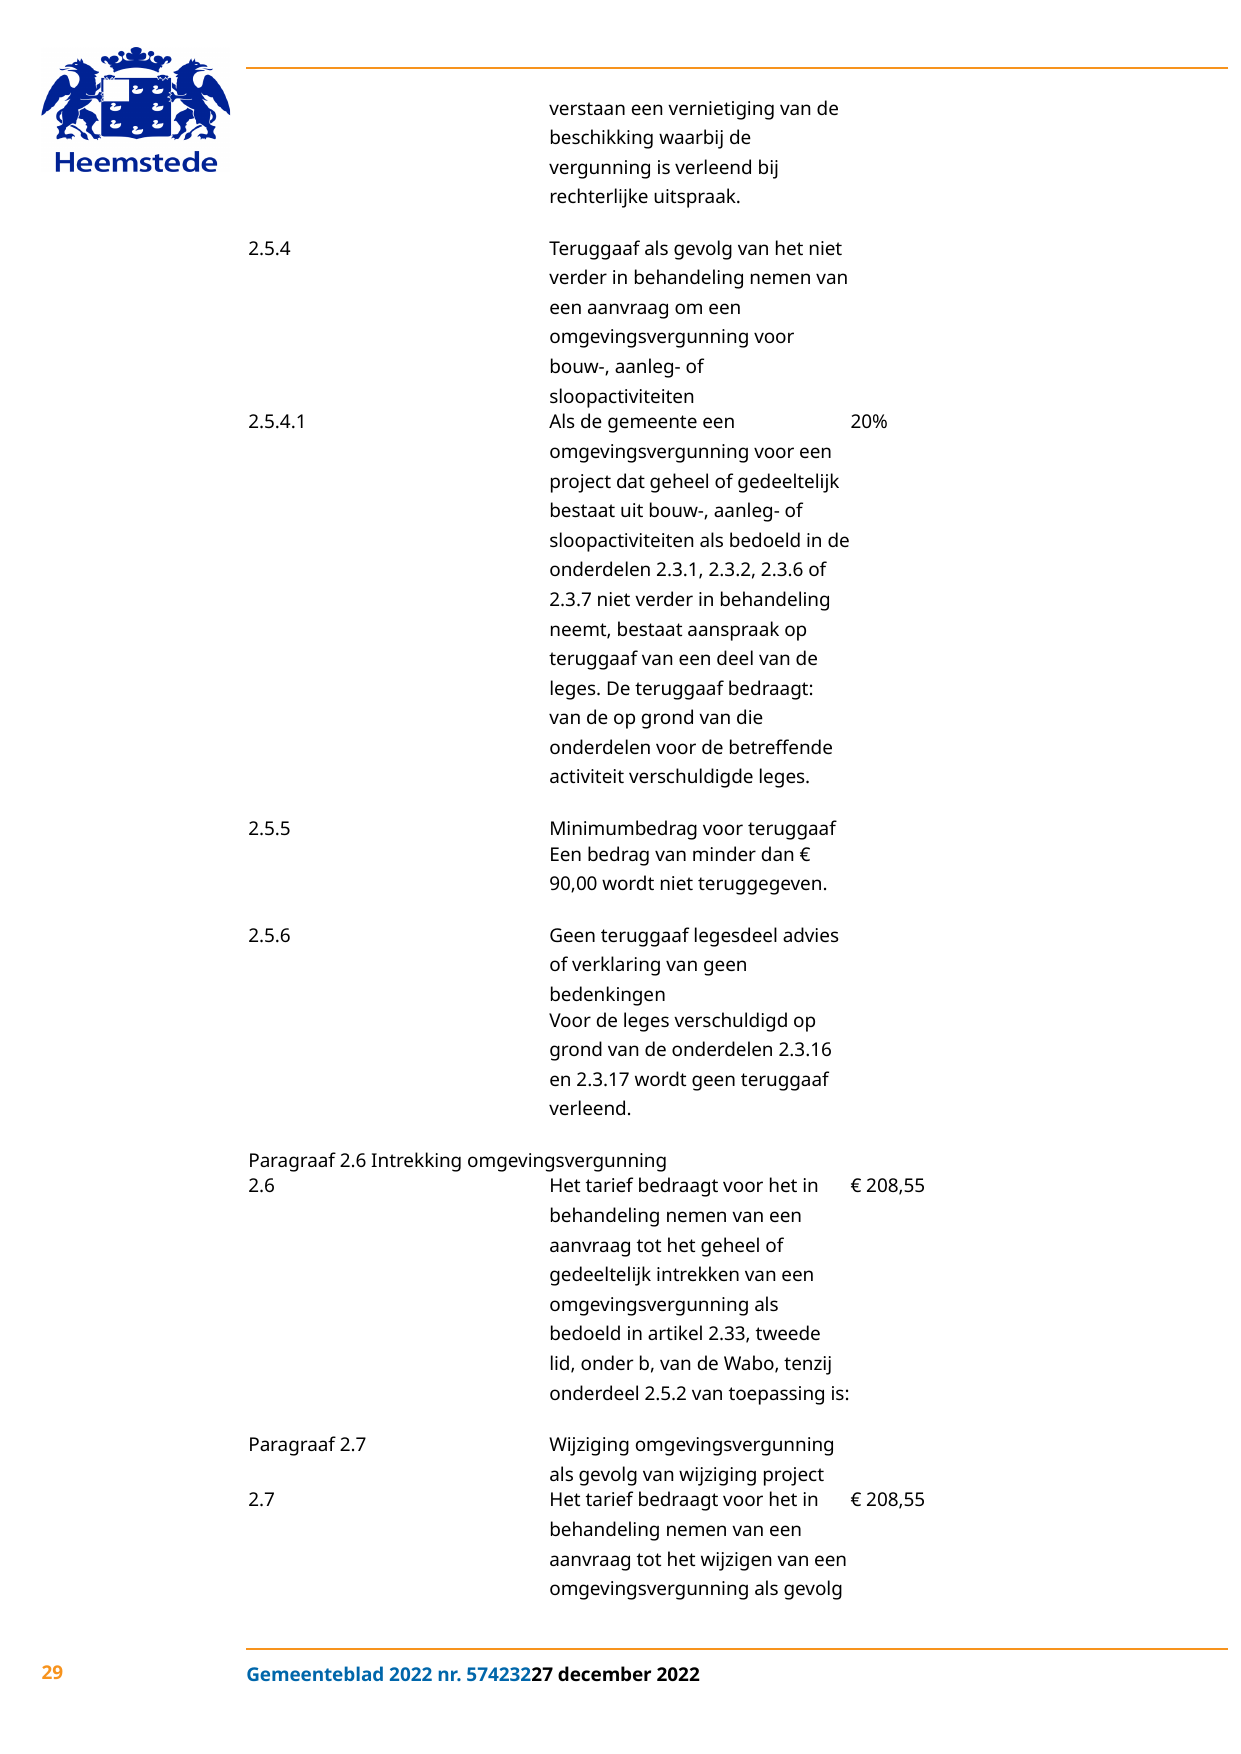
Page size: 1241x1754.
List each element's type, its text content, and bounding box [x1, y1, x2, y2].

table_cell [549, 896, 850, 922]
table_cell [850, 1147, 1152, 1173]
table_cell 2.6 [248, 1173, 549, 1406]
table_cell [248, 209, 549, 235]
table_cell [248, 1007, 549, 1121]
table_cell 2.5.5 [248, 815, 549, 841]
table_cell 2.7 [248, 1487, 549, 1601]
table_cell Wijziging omgevingsvergunning als gevolg van wijziging project [549, 1431, 850, 1487]
table_cell Als de gemeente een omgevingsvergunning voor een project dat geheel of gedeeltelijk bestaat uit bouw-, aanleg- of sloopactiviteiten als bedoeld in de onderdelen 2.3.1, 2.3.2, 2.3.6 of 2.3.7 niet verder in behandeling neemt, bestaat aanspraak op teruggaaf van een deel van de leges. De teruggaaf bedraagt: van de op grond van die onderdelen voor de betreffende activiteit verschuldigde leges. [549, 409, 850, 789]
table_cell [850, 1007, 1152, 1121]
table_cell [850, 1431, 1152, 1487]
table_cell Paragraaf 2.7 [248, 1431, 549, 1487]
table_cell 20% [850, 409, 1152, 789]
table_cell [850, 95, 1152, 209]
table_cell [850, 1406, 1152, 1431]
table_cell [549, 1406, 850, 1431]
table_cell [850, 789, 1152, 815]
table_cell 2.5.6 [248, 922, 549, 1007]
table_cell [549, 209, 850, 235]
table_cell Geen teruggaaf legesdeel advies of verklaring van geen bedenkingen [549, 922, 850, 1007]
picture [41, 47, 231, 172]
table_cell [850, 841, 1152, 896]
table_cell [850, 209, 1152, 235]
table_cell 2.5.4.1 [248, 409, 549, 789]
table_cell [248, 95, 549, 209]
table_cell [248, 789, 549, 815]
table_cell [248, 896, 549, 922]
table_cell 2.5.4 [248, 235, 549, 409]
table_cell € 208,55 [850, 1173, 1152, 1406]
table_cell [248, 1121, 549, 1147]
table_cell [248, 841, 549, 896]
table_cell Minimumbedrag voor teruggaaf [549, 815, 850, 841]
table_cell [248, 1406, 549, 1431]
table_cell [850, 922, 1152, 1007]
table_cell Een bedrag van minder dan € 90,00 wordt niet teruggegeven. [549, 841, 850, 896]
table_cell Teruggaaf als gevolg van het niet verder in behandeling nemen van een aanvraag om een omgevingsvergunning voor bouw-, aanleg- of sloopactiviteiten [549, 235, 850, 409]
table_cell [850, 815, 1152, 841]
table_cell [549, 1121, 850, 1147]
table_cell [549, 789, 850, 815]
table_cell [850, 896, 1152, 922]
table_cell Het tarief bedraagt voor het in behandeling nemen van een aanvraag tot het wijzigen van een omgevingsvergunning als gevolg [549, 1487, 850, 1601]
table_cell verstaan een vernietiging van de beschikking waarbij de vergunning is verleend bij rechterlijke uitspraak. [549, 95, 850, 209]
table_cell Voor de leges verschuldigd op grond van de onderdelen 2.3.16 en 2.3.17 wordt geen teruggaaf verleend. [549, 1007, 850, 1121]
table_cell Paragraaf 2.6 Intrekking omgevingsvergunning [248, 1147, 850, 1173]
table_cell [850, 1121, 1152, 1147]
table_cell Het tarief bedraagt voor het in behandeling nemen van een aanvraag tot het geheel of gedeeltelijk intrekken van een omgevingsvergunning als bedoeld in artikel 2.33, tweede lid, onder b, van de Wabo, tenzij onderdeel 2.5.2 van toepassing is: [549, 1173, 850, 1406]
table_cell € 208,55 [850, 1487, 1152, 1601]
table_cell [850, 235, 1152, 409]
